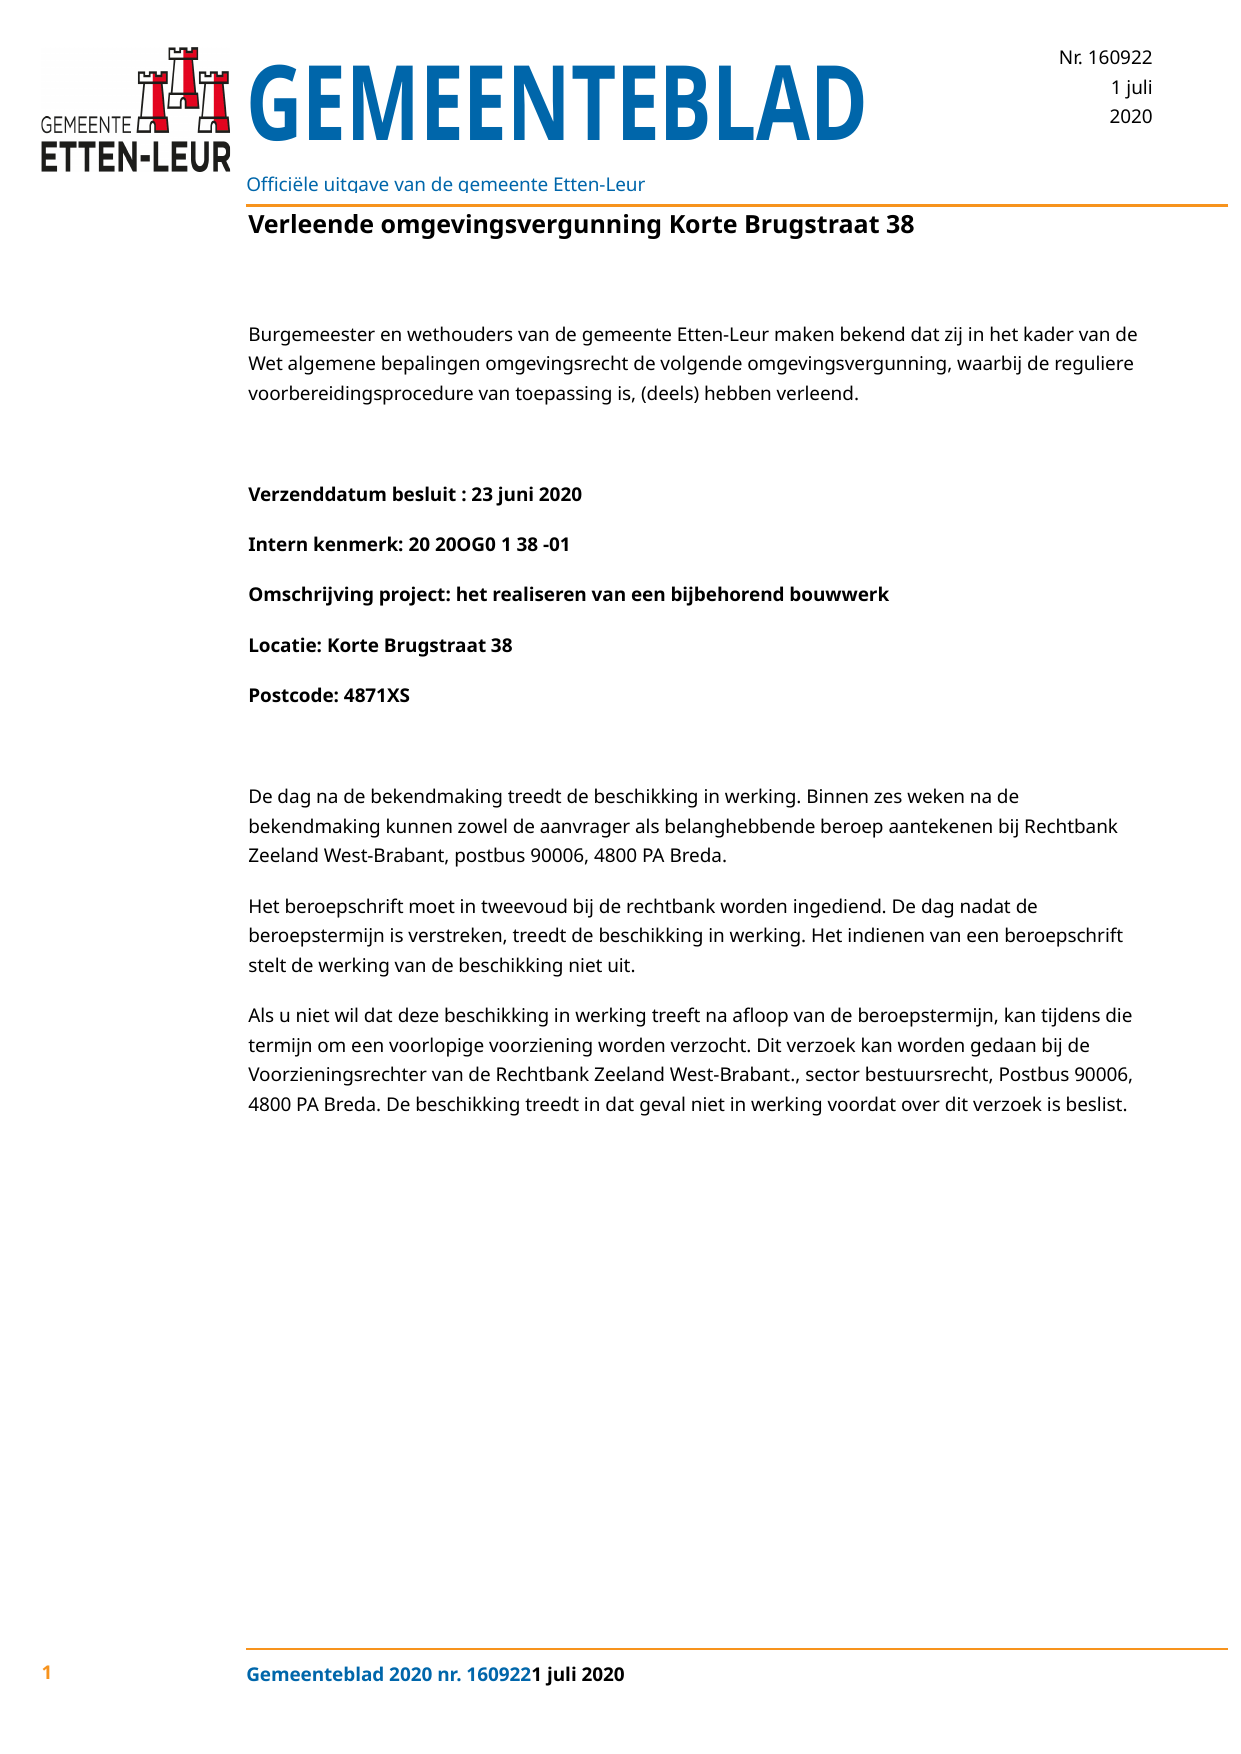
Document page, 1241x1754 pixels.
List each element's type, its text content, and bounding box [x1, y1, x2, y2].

picture [41, 47, 231, 172]
text Omschrijving project: het realiseren van een bijbehorend bouwwerk [248, 582, 1152, 607]
text Burgemeester en wethouders van de gemeente Etten-Leur maken bekend dat zij in het kader van de Wet algemene bepalingen omgevingsrecht de volgende omgevingsvergunning, waarbij de reguliere voorbereidingsprocedure van toepassing is, (deels) hebben verleend. [248, 321, 1152, 406]
text Als u niet wil dat deze beschikking in werking treeft na afloop van de beroepstermijn, kan tijdens die termijn om een voorlopige voorziening worden verzocht. Dit verzoek kan worden gedaan bij de Voorzieningsrechter van de Rechtbank Zeeland West-Brabant., sector bestuursrecht, Postbus 90006, 4800 PA Breda. De beschikking treedt in dat geval niet in werking voordat over dit verzoek is beslist. [248, 1002, 1152, 1117]
text Locatie: Korte Brugstraat 38 [248, 632, 1152, 658]
text Intern kenmerk: 20 20OG0 1 38 -01 [248, 531, 1152, 557]
text Verzenddatum besluit : 23 juni 2020 [248, 481, 1152, 506]
text Het beroepschrift moet in tweevoud bij de rechtbank worden ingediend. De dag nadat de beroepstermijn is verstreken, treedt de beschikking in werking. Het indienen van een beroepschrift stelt de werking van de beschikking niet uit. [248, 893, 1152, 978]
text Postcode: 4871XS [248, 682, 1152, 708]
text Verleende omgevingsvergunning Korte Brugstraat 38 [248, 207, 1152, 241]
text De dag na de bekendmaking treedt de beschikking in werking. Binnen zes weken na de bekendmaking kunnen zowel de aanvrager als belanghebbende beroep aantekenen bij Rechtbank Zeeland West-Brabant, postbus 90006, 4800 PA Breda. [248, 783, 1152, 868]
